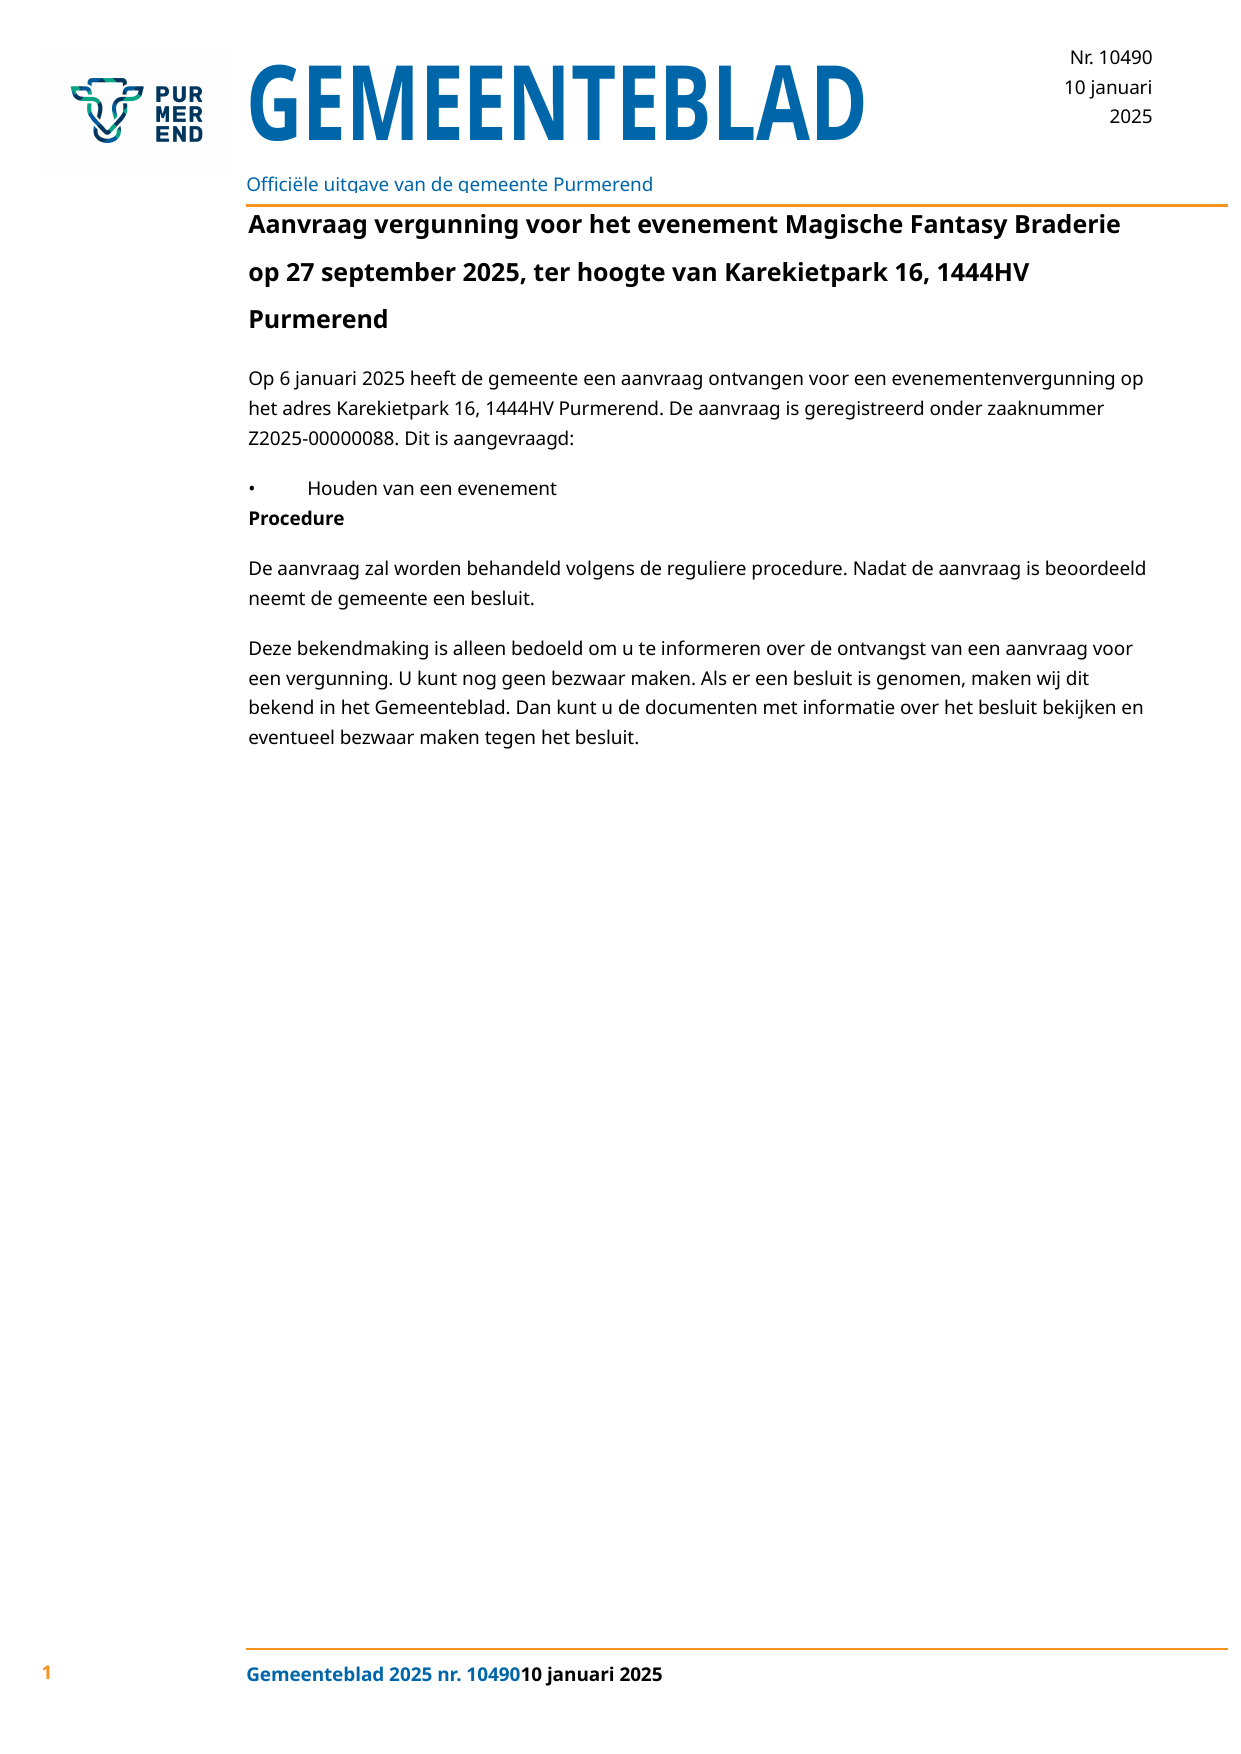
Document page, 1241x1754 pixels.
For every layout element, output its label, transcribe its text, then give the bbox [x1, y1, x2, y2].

text Procedure [248, 505, 1152, 530]
text Op 6 januari 2025 heeft de gemeente een aanvraag ontvangen voor een evenementenvergunning op het adres Karekietpark 16, 1444HV Purmerend. De aanvraag is geregistreerd onder zaaknummer Z2025-00000088. Dit is aangevraagd: [248, 366, 1152, 450]
picture [41, 47, 231, 172]
text Aanvraag vergunning voor het evenement Magische Fantasy Braderie op 27 september 2025, ter hoogte van Karekietpark 16, 1444HV Purmerend [248, 207, 1152, 336]
list Houden van een evenement [248, 475, 1152, 501]
text De aanvraag zal worden behandeld volgens de reguliere procedure. Nadat de aanvraag is beoordeeld neemt de gemeente een besluit. [248, 555, 1152, 610]
text Deze bekendmaking is alleen bedoeld om u te informeren over de ontvangst van een aanvraag voor een vergunning. U kunt nog geen bezwaar maken. Als er een besluit is genomen, maken wij dit bekend in het Gemeenteblad. Dan kunt u de documenten met informatie over het besluit bekijken en eventueel bezwaar maken tegen het besluit. [248, 635, 1152, 749]
